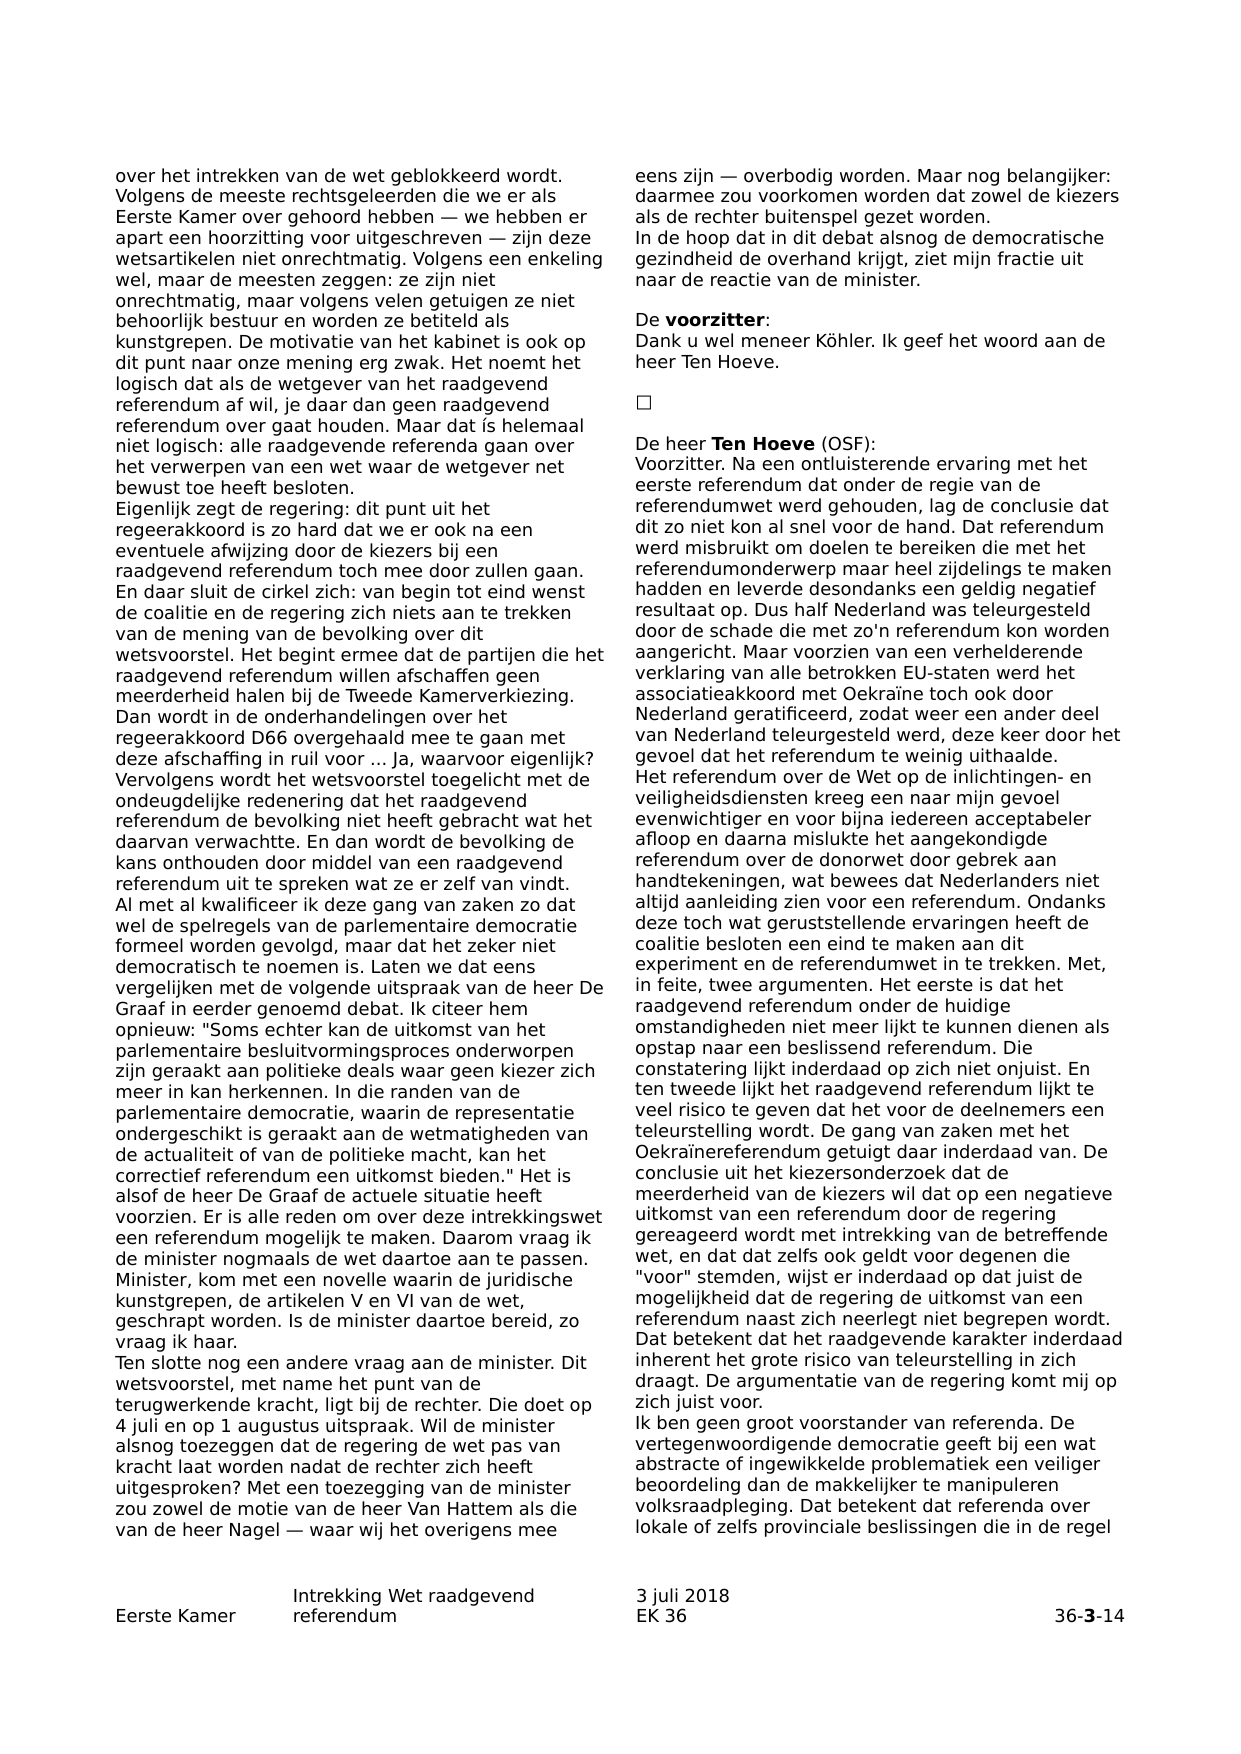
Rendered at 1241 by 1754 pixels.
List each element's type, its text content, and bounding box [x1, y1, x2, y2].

text Ik ben geen groot voorstander van referenda. De vertegenwoordigende democratie geeft bij een wat abstracte of ingewikkelde problematiek een veiliger beoordeling dan de makkelijker te manipuleren volksraadpleging. Dat betekent dat referenda over lokale of zelfs provinciale beslissingen die in de regel [635, 1412, 1125, 1537]
text In de hoop dat in dit debat alsnog de democratische gezindheid de overhand krijgt, ziet mijn fractie uit naar de reactie van de minister. [635, 228, 1125, 290]
text over het intrekken van de wet geblokkeerd wordt. Volgens de meeste rechtsgeleerden die we er als Eerste Kamer over gehoord hebben — we hebben er apart een hoorzitting voor uitgeschreven — zijn deze wetsartikelen niet onrechtmatig. Volgens een enkeling wel, maar de meesten zeggen: ze zijn niet onrechtmatig, maar volgens velen getuigen ze niet behoorlijk bestuur en worden ze betiteld als kunstgrepen. De motivatie van het kabinet is ook op dit punt naar onze mening erg zwak. Het noemt het logisch dat als de wetgever van het raadgevend referendum af wil, je daar dan geen raadgevend referendum over gaat houden. Maar dat ís helemaal niet logisch: alle raadgevende referenda gaan over het verwerpen van een wet waar de wetgever net bewust toe heeft besloten. [115, 165, 605, 499]
text Al met al kwalificeer ik deze gang van zaken zo dat wel de spelregels van de parlementaire democratie formeel worden gevolgd, maar dat het zeker niet democratisch te noemen is. Laten we dat eens vergelijken met de volgende uitspraak van de heer De Graaf in eerder genoemd debat. Ik citeer hem opnieuw: "Soms echter kan de uitkomst van het parlementaire besluitvormingsproces onderworpen zijn geraakt aan politieke deals waar geen kiezer zich meer in kan herkennen. In die randen van de parlementaire democratie, waarin de representatie ondergeschikt is geraakt aan de wetmatigheden van de actualiteit of van de politieke macht, kan het correctief referendum een uitkomst bieden." Het is alsof de heer De Graaf de actuele situatie heeft voorzien. Er is alle reden om over deze intrekkingswet een referendum mogelijk te maken. Daarom vraag ik de minister nogmaals de wet daartoe aan te passen. Minister, kom met een novelle waarin de juridische kunstgrepen, de artikelen V en VI van de wet, geschrapt worden. Is de minister daartoe bereid, zo vraag ik haar. [115, 894, 605, 1353]
text Dank u wel meneer Köhler. Ik geef het woord aan de heer Ten Hoeve. [635, 331, 1125, 373]
text Eigenlijk zegt de regering: dit punt uit het regeerakkoord is zo hard dat we er ook na een eventuele afwijzing door de kiezers bij een raadgevend referendum toch mee door zullen gaan. En daar sluit de cirkel zich: van begin tot eind wenst de coalitie en de regering zich niets aan te trekken van de mening van de bevolking over dit wetsvoorstel. Het begint ermee dat de partijen die het raadgevend referendum willen afschaffen geen meerderheid halen bij de Tweede Kamerverkiezing. Dan wordt in de onderhandelingen over het regeerakkoord D66 overgehaald mee te gaan met deze afschaffing in ruil voor ... Ja, waarvoor eigenlijk? Vervolgens wordt het wetsvoorstel toegelicht met de ondeugdelijke redenering dat het raadgevend referendum de bevolking niet heeft gebracht wat het daarvan verwachtte. En dan wordt de bevolking de kans onthouden door middel van een raadgevend referendum uit te spreken wat ze er zelf van vindt. [115, 499, 605, 894]
text Het referendum over de Wet op de inlichtingen- en veiligheidsdiensten kreeg een naar mijn gevoel evenwichtiger en voor bijna iedereen acceptabeler afloop en daarna mislukte het aangekondigde referendum over de donorwet door gebrek aan handtekeningen, wat bewees dat Nederlanders niet altijd aanleiding zien voor een referendum. Ondanks deze toch wat geruststellende ervaringen heeft de coalitie besloten een eind te maken aan dit experiment en de referendumwet in te trekken. Met, in feite, twee argumenten. Het eerste is dat het raadgevend referendum onder de huidige omstandigheden niet meer lijkt te kunnen dienen als opstap naar een beslissend referendum. Die constatering lijkt inderdaad op zich niet onjuist. En ten tweede lijkt het raadgevend referendum lijkt te veel risico te geven dat het voor de deelnemers een teleurstelling wordt. De gang van zaken met het Oekraïnereferendum getuigt daar inderdaad van. De conclusie uit het kiezersonderzoek dat de meerderheid van de kiezers wil dat op een negatieve uitkomst van een referendum door de regering gereageerd wordt met intrekking van de betreffende wet, en dat dat zelfs ook geldt voor degenen die "voor" stemden, wijst er inderdaad op dat juist de mogelijkheid dat de regering de uitkomst van een referendum naast zich neerlegt niet begrepen wordt. Dat betekent dat het raadgevende karakter inderdaad inherent het grote risico van teleurstelling in zich draagt. De argumentatie van de regering komt mij op zich juist voor. [635, 767, 1125, 1412]
text ⬜ [635, 393, 1125, 413]
text eens zijn — overbodig worden. Maar nog belangijker: daarmee zou voorkomen worden dat zowel de kiezers als de rechter buitenspel gezet worden. [635, 165, 1125, 228]
text De heer Ten Hoeve (OSF): [635, 433, 1125, 454]
text Voorzitter. Na een ontluisterende ervaring met het eerste referendum dat onder de regie van de referendumwet werd gehouden, lag de conclusie dat dit zo niet kon al snel voor de hand. Dat referendum werd misbruikt om doelen te bereiken die met het referendumonderwerp maar heel zijdelings te maken hadden en leverde desondanks een geldig negatief resultaat op. Dus half Nederland was teleurgesteld door de schade die met zo'n referendum kon worden aangericht. Maar voorzien van een verhelderende verklaring van alle betrokken EU-staten werd het associatieakkoord met Oekraïne toch ook door Nederland geratificeerd, zodat weer een ander deel van Nederland teleurgesteld werd, deze keer door het gevoel dat het referendum te weinig uithaalde. [635, 454, 1125, 767]
text De voorzitter: [635, 310, 1125, 331]
text Ten slotte nog een andere vraag aan de minister. Dit wetsvoorstel, met name het punt van de terugwerkende kracht, ligt bij de rechter. Die doet op 4 juli en op 1 augustus uitspraak. Wil de minister alsnog toezeggen dat de regering de wet pas van kracht laat worden nadat de rechter zich heeft uitgesproken? Met een toezegging van de minister zou zowel de motie van de heer Van Hattem als die van de heer Nagel — waar wij het overigens mee [115, 1353, 605, 1540]
